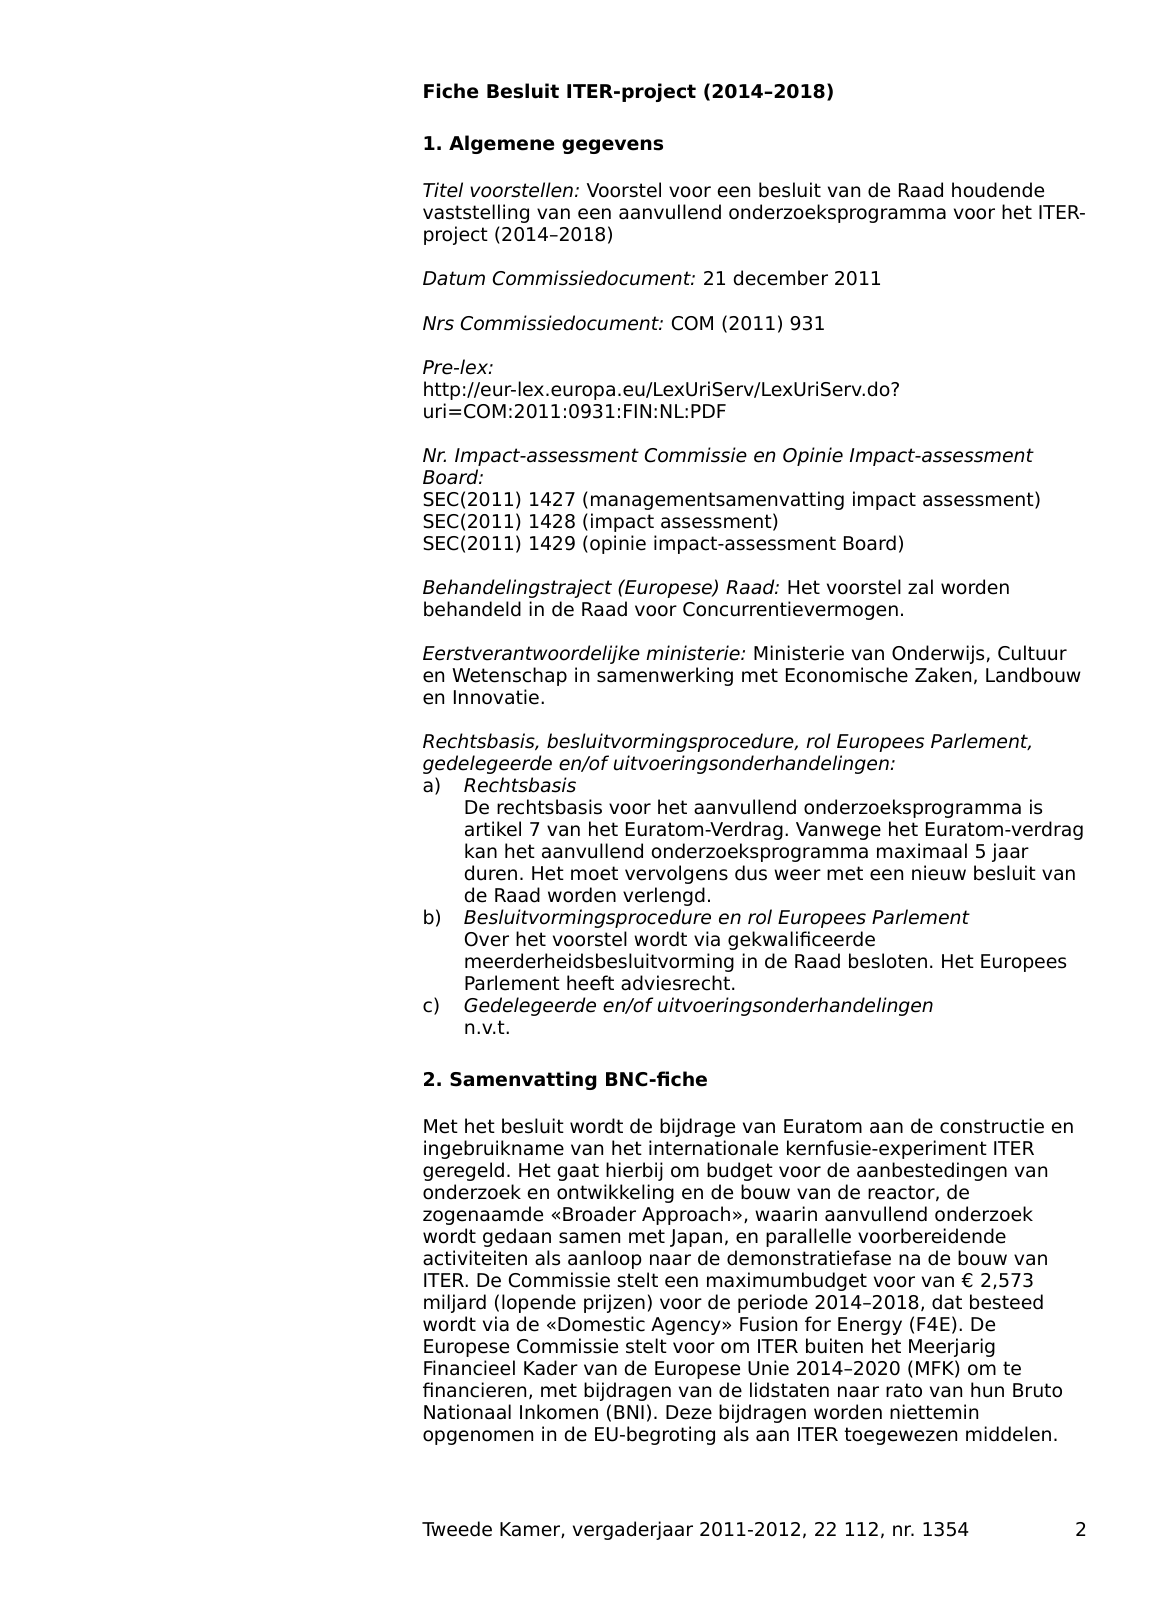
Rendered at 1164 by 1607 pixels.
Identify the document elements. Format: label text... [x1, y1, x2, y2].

text Titel voorstellen: Voorstel voor een besluit van de Raad houdende vaststelling van een aanvullend onderzoeksprogramma voor het ITER-project (2014–2018) [422, 180, 1087, 246]
text SEC(2011) 1427 (managementsamenvatting impact assessment) [422, 489, 1087, 511]
text a) Rechtsbasis [422, 775, 1087, 797]
text Nrs Commissiedocument: COM (2011) 931 [422, 312, 1087, 334]
text De rechtsbasis voor het aanvullend onderzoeksprogramma is artikel 7 van het Euratom-Verdrag. Vanwege het Euratom-verdrag kan het aanvullend onderzoeksprogramma maximaal 5 jaar duren. Het moet vervolgens dus weer met een nieuw besluit van de Raad worden verlengd. [464, 797, 1087, 907]
text b) Besluitvormingsprocedure en rol Europees Parlement [422, 907, 1087, 929]
text Behandelingstraject (Europese) Raad: Het voorstel zal worden behandeld in de Raad voor Concurrentievermogen. [422, 577, 1087, 621]
subtitle 2. Samenvatting BNC-fiche [422, 1069, 1087, 1091]
subtitle 1. Algemene gegevens [422, 133, 1087, 155]
text Rechtsbasis, besluitvormingsprocedure, rol Europees Parlement, gedelegeerde en/of uitvoeringsonderhandelingen: [422, 731, 1087, 775]
text Pre-lex: [422, 357, 1087, 379]
text Met het besluit wordt de bijdrage van Euratom aan de constructie en ingebruikname van het internationale kernfusie-experiment ITER geregeld. Het gaat hierbij om budget voor de aanbestedingen van onderzoek en ontwikkeling en de bouw van de reactor, de zogenaamde «Broader Approach», waarin aanvullend onderzoek wordt gedaan samen met Japan, en parallelle voorbereidende activiteiten als aanloop naar de demonstratiefase na de bouw van ITER. De Commissie stelt een maximumbudget voor van € 2,573 miljard (lopende prijzen) voor de periode 2014–2018, dat besteed wordt via de «Domestic Agency» Fusion for Energy (F4E). De Europese Commissie stelt voor om ITER buiten het Meerjarig Financieel Kader van de Europese Unie 2014–2020 (MFK) om te financieren, met bijdragen van de lidstaten naar rato van hun Bruto Nationaal Inkomen (BNI). Deze bijdragen worden niettemin opgenomen in de EU-begroting als aan ITER toegewezen middelen. [422, 1116, 1087, 1446]
text Over het voorstel wordt via gekwalificeerde meerderheidsbesluitvorming in de Raad besloten. Het Europees Parlement heeft adviesrecht. [464, 929, 1087, 995]
text Datum Commissiedocument: 21 december 2011 [422, 268, 1087, 290]
text n.v.t. [464, 1017, 1087, 1039]
text c) Gedelegeerde en/of uitvoeringsonderhandelingen [422, 995, 1087, 1017]
text Eerstverantwoordelijke ministerie: Ministerie van Onderwijs, Cultuur en Wetenschap in samenwerking met Economische Zaken, Landbouw en Innovatie. [422, 643, 1087, 709]
text SEC(2011) 1428 (impact assessment) [422, 511, 1087, 533]
text SEC(2011) 1429 (opinie impact-assessment Board) [422, 533, 1087, 555]
text http://eur-lex.europa.eu/LexUriServ/LexUriServ.do?uri=COM:2011:0931:FIN:NL:PDF [422, 379, 1087, 423]
subtitle Fiche Besluit ITER-project (2014–2018) [422, 81, 1087, 103]
text Nr. Impact-assessment Commissie en Opinie Impact-assessment Board: [422, 445, 1087, 489]
